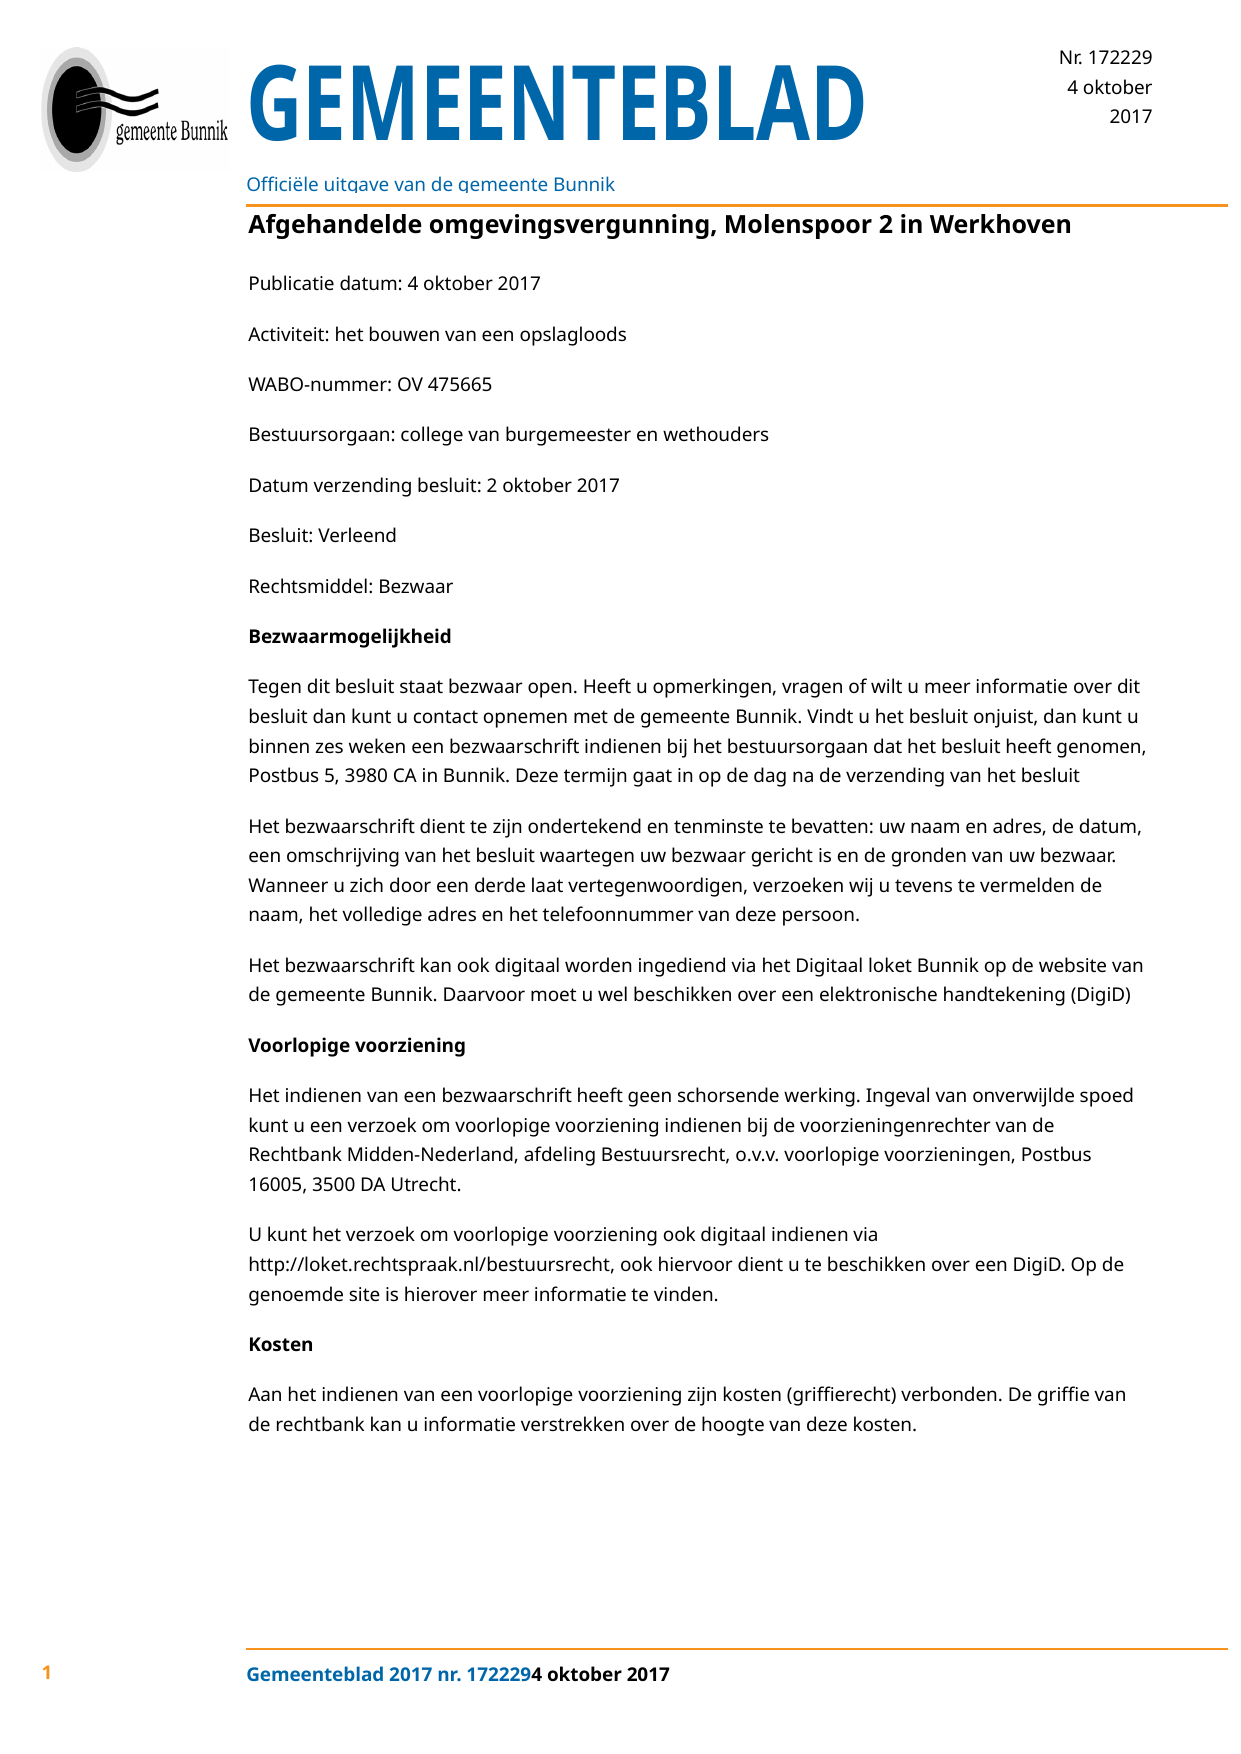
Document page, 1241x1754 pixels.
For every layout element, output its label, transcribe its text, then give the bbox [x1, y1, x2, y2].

text Aan het indienen van een voorlopige voorziening zijn kosten (griffierecht) verbonden. De griffie van de rechtbank kan u informatie verstrekken over de hoogte van deze kosten. [248, 1382, 1152, 1437]
text Tegen dit besluit staat bezwaar open. Heeft u opmerkingen, vragen of wilt u meer informatie over dit besluit dan kunt u contact opnemen met de gemeente Bunnik. Vindt u het besluit onjuist, dan kunt u binnen zes weken een bezwaarschrift indienen bij het bestuursorgaan dat het besluit heeft genomen, Postbus 5, 3980 CA in Bunnik. Deze termijn gaat in op de dag na de verzending van het besluit [248, 674, 1152, 788]
text Datum verzending besluit: 2 oktober 2017 [248, 472, 1152, 498]
text Kosten [248, 1331, 1152, 1357]
text Voorlopige voorziening [248, 1032, 1152, 1058]
text U kunt het verzoek om voorlopige voorziening ook digitaal indienen via http://loket.rechtspraak.nl/bestuursrecht, ook hiervoor dient u te beschikken over een DigiD. Op de genoemde site is hierover meer informatie te vinden. [248, 1222, 1152, 1306]
text Het bezwaarschrift dient te zijn ondertekend en tenminste te bevatten: uw naam en adres, de datum, een omschrijving van het besluit waartegen uw bezwaar gericht is en de gronden van uw bezwaar. Wanneer u zich door een derde laat vertegenwoordigen, verzoeken wij u tevens te vermelden de naam, het volledige adres en het telefoonnummer van deze persoon. [248, 813, 1152, 927]
text Publicatie datum: 4 oktober 2017 [248, 270, 1152, 296]
text WABO-nummer: OV 475665 [248, 371, 1152, 397]
text Activiteit: het bouwen van een opslagloods [248, 321, 1152, 346]
text Besluit: Verleend [248, 522, 1152, 548]
text Rechtsmiddel: Bezwaar [248, 573, 1152, 598]
text Het indienen van een bezwaarschrift heeft geen schorsende werking. Ingeval van onverwijlde spoed kunt u een verzoek om voorlopige voorziening indienen bij de voorzieningenrechter van de Rechtbank Midden-Nederland, afdeling Bestuursrecht, o.v.v. voorlopige voorzieningen, Postbus 16005, 3500 DA Utrecht. [248, 1082, 1152, 1197]
text Het bezwaarschrift kan ook digitaal worden ingediend via het Digitaal loket Bunnik op de website van de gemeente Bunnik. Daarvoor moet u wel beschikken over een elektronische handtekening (DigiD) [248, 952, 1152, 1007]
text Afgehandelde omgevingsvergunning, Molenspoor 2 in Werkhoven [248, 207, 1152, 241]
picture [41, 47, 231, 172]
text Bezwaarmogelijkheid [248, 623, 1152, 649]
text Bestuursorgaan: college van burgemeester en wethouders [248, 422, 1152, 447]
